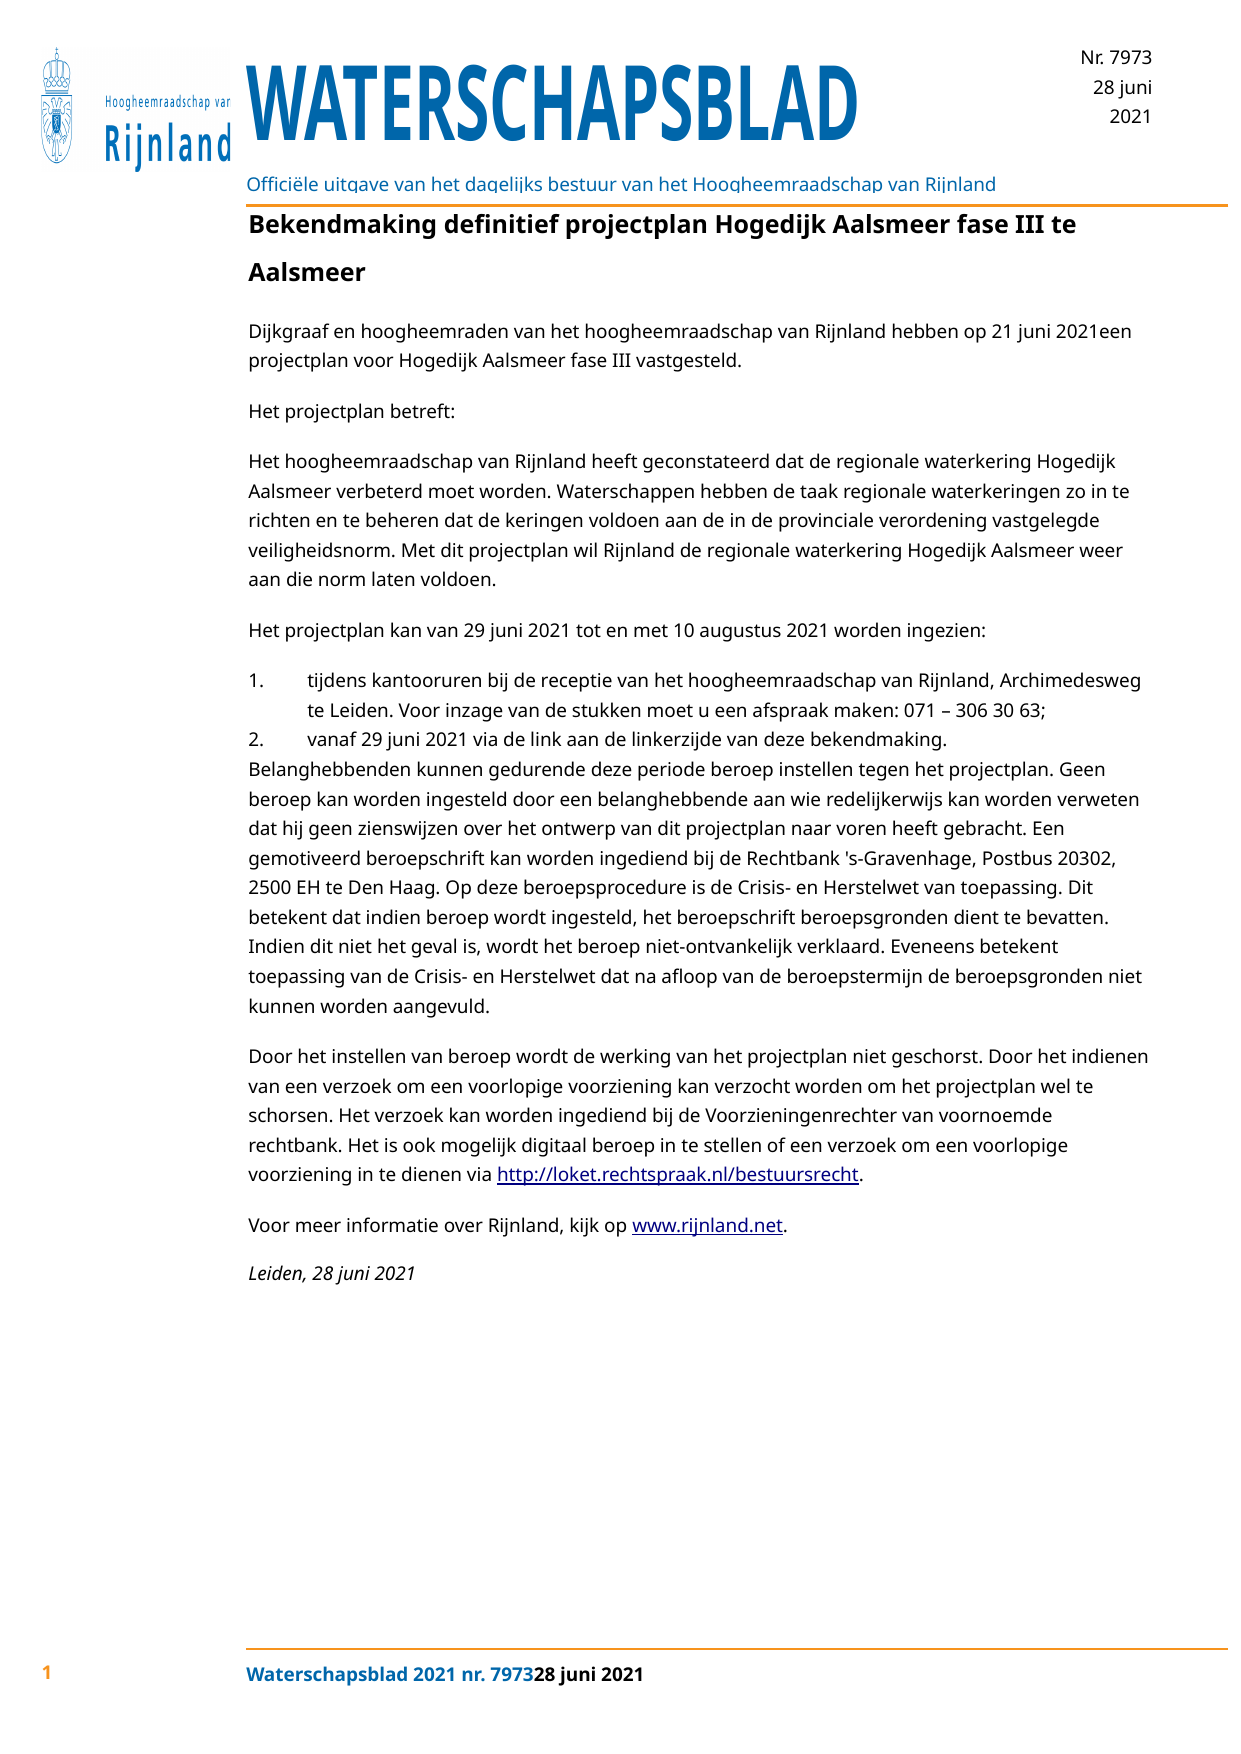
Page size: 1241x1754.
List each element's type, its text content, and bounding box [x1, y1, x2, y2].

list tijdens kantooruren bij de receptie van het hoogheemraadschap van Rijnland, Archimedesweg te Leiden. Voor inzage van de stukken moet u een afspraak maken: 071 – 306 30 63; [248, 667, 1152, 723]
text Belanghebbenden kunnen gedurende deze periode beroep instellen tegen het projectplan. Geen beroep kan worden ingesteld door een belanghebbende aan wie redelijkerwijs kan worden verweten dat hij geen zienswijzen over het ontwerp van dit projectplan naar voren heeft gebracht. Een gemotiveerd beroepschrift kan worden ingediend bij de Rechtbank 's-Gravenhage, Postbus 20302, 2500 EH te Den Haag. Op deze beroepsprocedure is de Crisis- en Herstelwet van toepassing. Dit betekent dat indien beroep wordt ingesteld, het beroepschrift beroepsgronden dient te bevatten. Indien dit niet het geval is, wordt het beroep niet-ontvankelijk verklaard. Eveneens betekent toepassing van de Crisis- en Herstelwet dat na afloop van de beroepstermijn de beroepsgronden niet kunnen worden aangevuld. [248, 756, 1152, 1019]
text Door het instellen van beroep wordt de werking van het projectplan niet geschorst. Door het indienen van een verzoek om een voorlopige voorziening kan verzocht worden om het projectplan wel te schorsen. Het verzoek kan worden ingediend bij de Voorzieningenrechter van voornoemde rechtbank. Het is ook mogelijk digitaal beroep in te stellen of een verzoek om een voorlopige voorziening in te dienen via http://loket.rechtspraak.nl/bestuursrecht. [248, 1043, 1152, 1187]
text Het projectplan betreft: [248, 398, 1152, 424]
text Bekendmaking definitief projectplan Hogedijk Aalsmeer fase III te Aalsmeer [248, 207, 1152, 288]
text Leiden, 28 juni 2021 [248, 1260, 1152, 1286]
picture [41, 47, 231, 172]
text Voor meer informatie over Rijnland, kijk op www.rijnland.net. [248, 1212, 1152, 1238]
text Het projectplan kan van 29 juni 2021 tot en met 10 augustus 2021 worden ingezien: [248, 617, 1152, 643]
text Het hoogheemraadschap van Rijnland heeft geconstateerd dat de regionale waterkering Hogedijk Aalsmeer verbeterd moet worden. Waterschappen hebben de taak regionale waterkeringen zo in te richten en te beheren dat de keringen voldoen aan de in de provinciale verordening vastgelegde veiligheidsnorm. Met dit projectplan wil Rijnland de regionale waterkering Hogedijk Aalsmeer weer aan die norm laten voldoen. [248, 448, 1152, 592]
text Dijkgraaf en hoogheemraden van het hoogheemraadschap van Rijnland hebben op 21 juni 2021een projectplan voor Hogedijk Aalsmeer fase III vastgesteld. [248, 318, 1152, 373]
list vanaf 29 juni 2021 via de link aan de linkerzijde van deze bekendmaking. [248, 727, 1152, 752]
